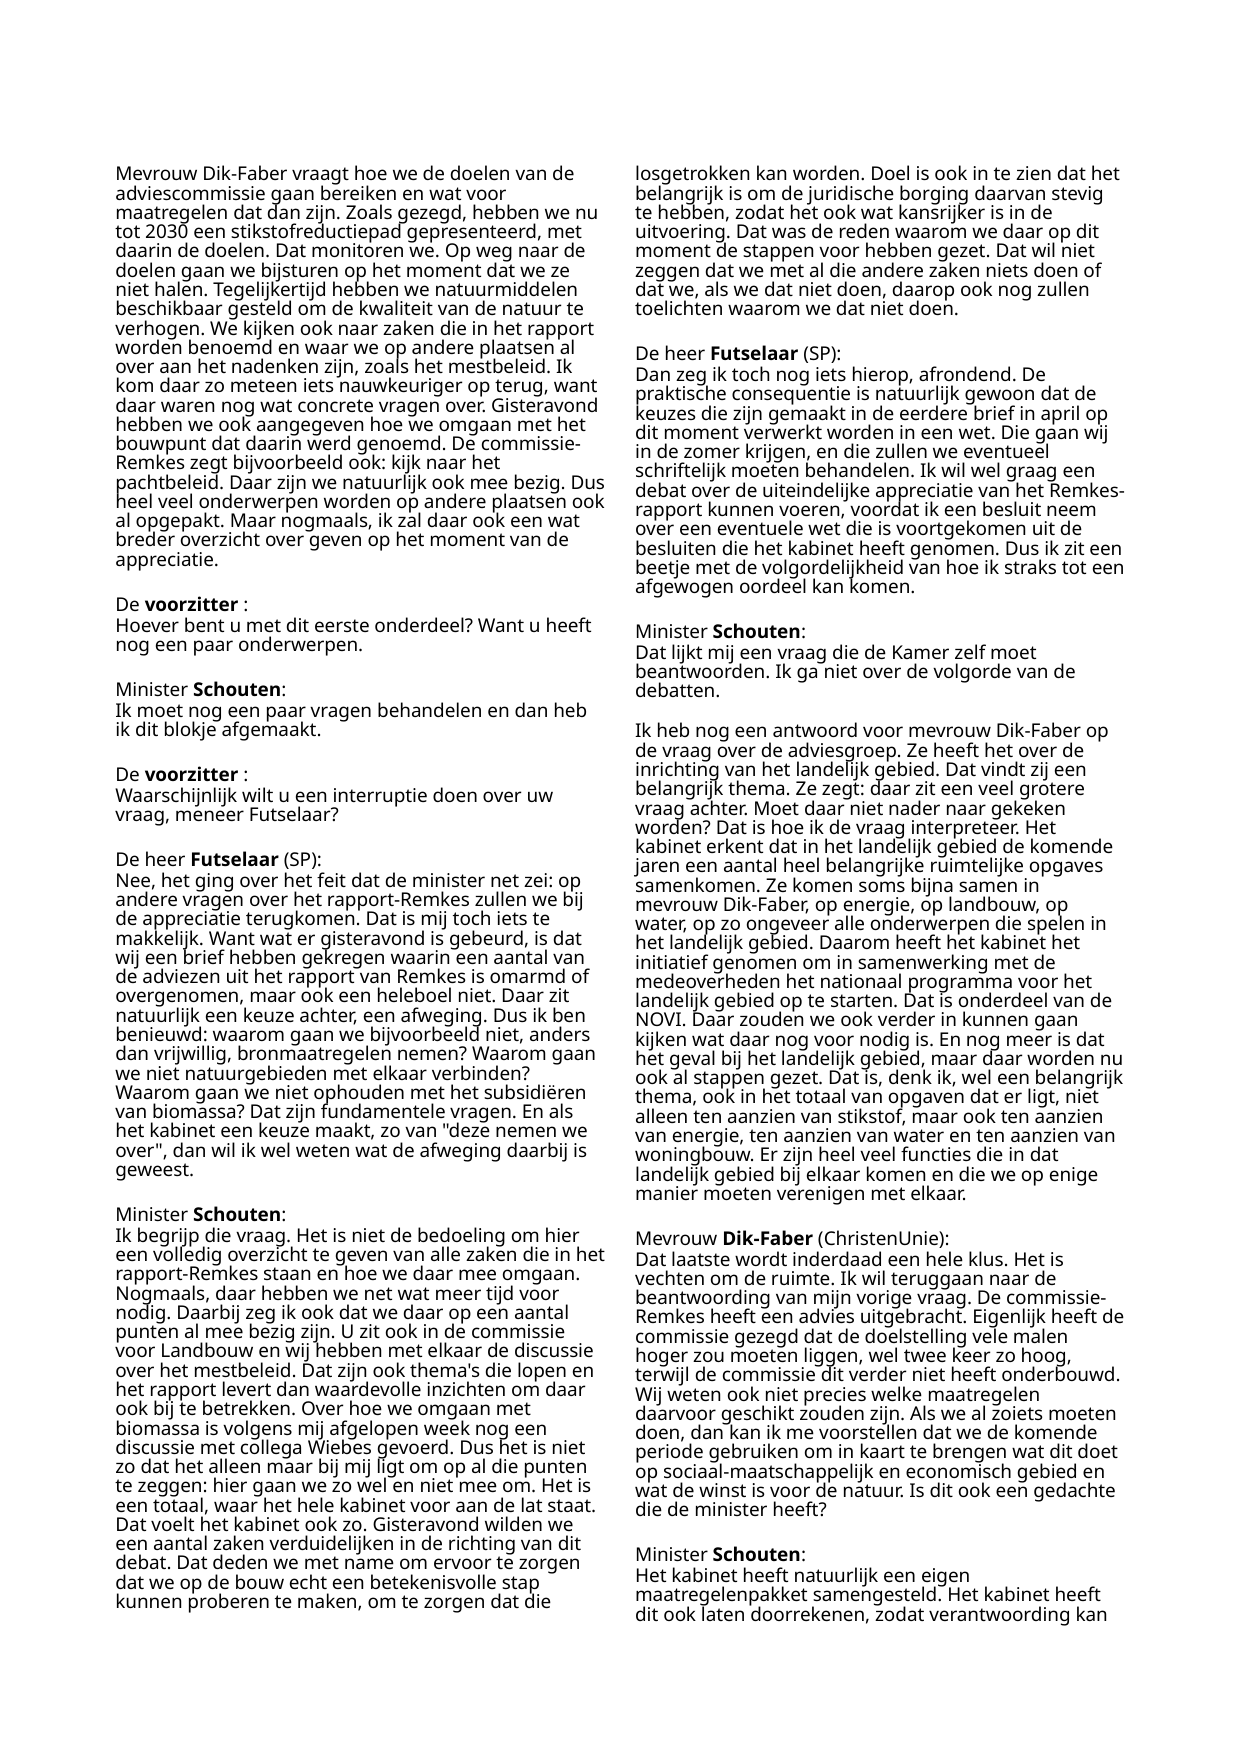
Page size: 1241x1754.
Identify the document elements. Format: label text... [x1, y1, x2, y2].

text Minister Schouten: [635, 1541, 1125, 1567]
text Waarschijnlijk wilt u een interruptie doen over uw vraag, meneer Futselaar? [115, 787, 605, 825]
text Mevrouw Dik-Faber vraagt hoe we de doelen van de adviescommissie gaan bereiken en wat voor maatregelen dat dan zijn. Zoals gezegd, hebben we nu tot 2030 een stikstofreductiepad gepresenteerd, met daarin de doelen. Dat monitoren we. Op weg naar de doelen gaan we bijsturen op het moment dat we ze niet halen. Tegelijkertijd hebben we natuurmiddelen beschikbaar gesteld om de kwaliteit van de natuur te verhogen. We kijken ook naar zaken die in het rapport worden benoemd en waar we op andere plaatsen al over aan het nadenken zijn, zoals het mestbeleid. Ik kom daar zo meteen iets nauwkeuriger op terug, want daar waren nog wat concrete vragen over. Gisteravond hebben we ook aangegeven hoe we omgaan met het bouwpunt dat daarin werd genoemd. De commissie-Remkes zegt bijvoorbeeld ook: kijk naar het pachtbeleid. Daar zijn we natuurlijk ook mee bezig. Dus heel veel onderwerpen worden op andere plaatsen ook al opgepakt. Maar nogmaals, ik zal daar ook een wat breder overzicht over geven op het moment van de appreciatie. [115, 165, 605, 570]
text Dat laatste wordt inderdaad een hele klus. Het is vechten om de ruimte. Ik wil teruggaan naar de beantwoording van mijn vorige vraag. De commissie-Remkes heeft een advies uitgebracht. Eigenlijk heeft de commissie gezegd dat de doelstelling vele malen hoger zou moeten liggen, wel twee keer zo hoog, terwijl de commissie dit verder niet heeft onderbouwd. Wij weten ook niet precies welke maatregelen daarvoor geschikt zouden zijn. Als we al zoiets moeten doen, dan kan ik me voorstellen dat we de komende periode gebruiken om in kaart te brengen wat dit doet op sociaal-maatschappelijk en economisch gebied en wat de winst is voor de natuur. Is dit ook een gedachte die de minister heeft? [635, 1251, 1125, 1521]
text Ik heb nog een antwoord voor mevrouw Dik-Faber op de vraag over de adviesgroep. Ze heeft het over de inrichting van het landelijk gebied. Dat vindt zij een belangrijk thema. Ze zegt: daar zit een veel grotere vraag achter. Moet daar niet nader naar gekeken worden? Dat is hoe ik de vraag interpreteer. Het kabinet erkent dat in het landelijk gebied de komende jaren een aantal heel belangrijke ruimtelijke opgaves samenkomen. Ze komen soms bijna samen in mevrouw Dik-Faber, op energie, op landbouw, op water, op zo ongeveer alle onderwerpen die spelen in het landelijk gebied. Daarom heeft het kabinet het initiatief genomen om in samenwerking met de medeoverheden het nationaal programma voor het landelijk gebied op te starten. Dat is onderdeel van de NOVI. Daar zouden we ook verder in kunnen gaan kijken wat daar nog voor nodig is. En nog meer is dat het geval bij het landelijk gebied, maar daar worden nu ook al stappen gezet. Dat is, denk ik, wel een belangrijk thema, ook in het totaal van opgaven dat er ligt, niet alleen ten aanzien van stikstof, maar ook ten aanzien van energie, ten aanzien van water en ten aanzien van woningbouw. Er zijn heel veel functies die in dat landelijk gebied bij elkaar komen en die we op enige manier moeten verenigen met elkaar. [635, 722, 1125, 1204]
text Ik moet nog een paar vragen behandelen en dan heb ik dit blokje afgemaakt. [115, 702, 605, 740]
text Minister Schouten: [115, 676, 605, 702]
text Mevrouw Dik-Faber (ChristenUnie): [635, 1225, 1125, 1251]
text De voorzitter : [115, 591, 605, 617]
text Minister Schouten: [115, 1201, 605, 1227]
text Het kabinet heeft natuurlijk een eigen maatregelenpakket samengesteld. Het kabinet heeft dit ook laten doorrekenen, zodat verantwoording kan [635, 1567, 1125, 1625]
text De heer Futselaar (SP): [115, 846, 605, 872]
text De heer Futselaar (SP): [635, 340, 1125, 366]
text Dan zeg ik toch nog iets hierop, afrondend. De praktische consequentie is natuurlijk gewoon dat de keuzes die zijn gemaakt in de eerdere brief in april op dit moment verwerkt worden in een wet. Die gaan wij in de zomer krijgen, en die zullen we eventueel schriftelijk moeten behandelen. Ik wil wel graag een debat over de uiteindelijke appreciatie van het Remkes-rapport kunnen voeren, voordat ik een besluit neem over een eventuele wet die is voortgekomen uit de besluiten die het kabinet heeft genomen. Dus ik zit een beetje met de volgordelijkheid van hoe ik straks tot een afgewogen oordeel kan komen. [635, 366, 1125, 597]
text Nee, het ging over het feit dat de minister net zei: op andere vragen over het rapport-Remkes zullen we bij de appreciatie terugkomen. Dat is mij toch iets te makkelijk. Want wat er gisteravond is gebeurd, is dat wij een brief hebben gekregen waarin een aantal van de adviezen uit het rapport van Remkes is omarmd of overgenomen, maar ook een heleboel niet. Daar zit natuurlijk een keuze achter, een afweging. Dus ik ben benieuwd: waarom gaan we bijvoorbeeld niet, anders dan vrijwillig, bronmaatregelen nemen? Waarom gaan we niet natuurgebieden met elkaar verbinden? Waarom gaan we niet ophouden met het subsidiëren van biomassa? Dat zijn fundamentele vragen. En als het kabinet een keuze maakt, zo van "deze nemen we over", dan wil ik wel weten wat de afweging daarbij is geweest. [115, 872, 605, 1180]
text Hoever bent u met dit eerste onderdeel? Want u heeft nog een paar onderwerpen. [115, 617, 605, 655]
text De voorzitter : [115, 761, 605, 787]
text Ik begrijp die vraag. Het is niet de bedoeling om hier een volledig overzicht te geven van alle zaken die in het rapport-Remkes staan en hoe we daar mee omgaan. Nogmaals, daar hebben we net wat meer tijd voor nodig. Daarbij zeg ik ook dat we daar op een aantal punten al mee bezig zijn. U zit ook in de commissie voor Landbouw en wij hebben met elkaar de discussie over het mestbeleid. Dat zijn ook thema's die lopen en het rapport levert dan waardevolle inzichten om daar ook bij te betrekken. Over hoe we omgaan met biomassa is volgens mij afgelopen week nog een discussie met collega Wiebes gevoerd. Dus het is niet zo dat het alleen maar bij mij ligt om op al die punten te zeggen: hier gaan we zo wel en niet mee om. Het is een totaal, waar het hele kabinet voor aan de lat staat. Dat voelt het kabinet ook zo. Gisteravond wilden we een aantal zaken verduidelijken in de richting van dit debat. Dat deden we met name om ervoor te zorgen dat we op de bouw echt een betekenisvolle stap kunnen proberen te maken, om te zorgen dat die [115, 1227, 605, 1612]
text Dat lijkt mij een vraag die de Kamer zelf moet beantwoorden. Ik ga niet over de volgorde van de debatten. [635, 644, 1125, 702]
text losgetrokken kan worden. Doel is ook in te zien dat het belangrijk is om de juridische borging daarvan stevig te hebben, zodat het ook wat kansrijker is in de uitvoering. Dat was de reden waarom we daar op dit moment de stappen voor hebben gezet. Dat wil niet zeggen dat we met al die andere zaken niets doen of dat we, als we dat niet doen, daarop ook nog zullen toelichten waarom we dat niet doen. [635, 165, 1125, 319]
text Minister Schouten: [635, 618, 1125, 644]
